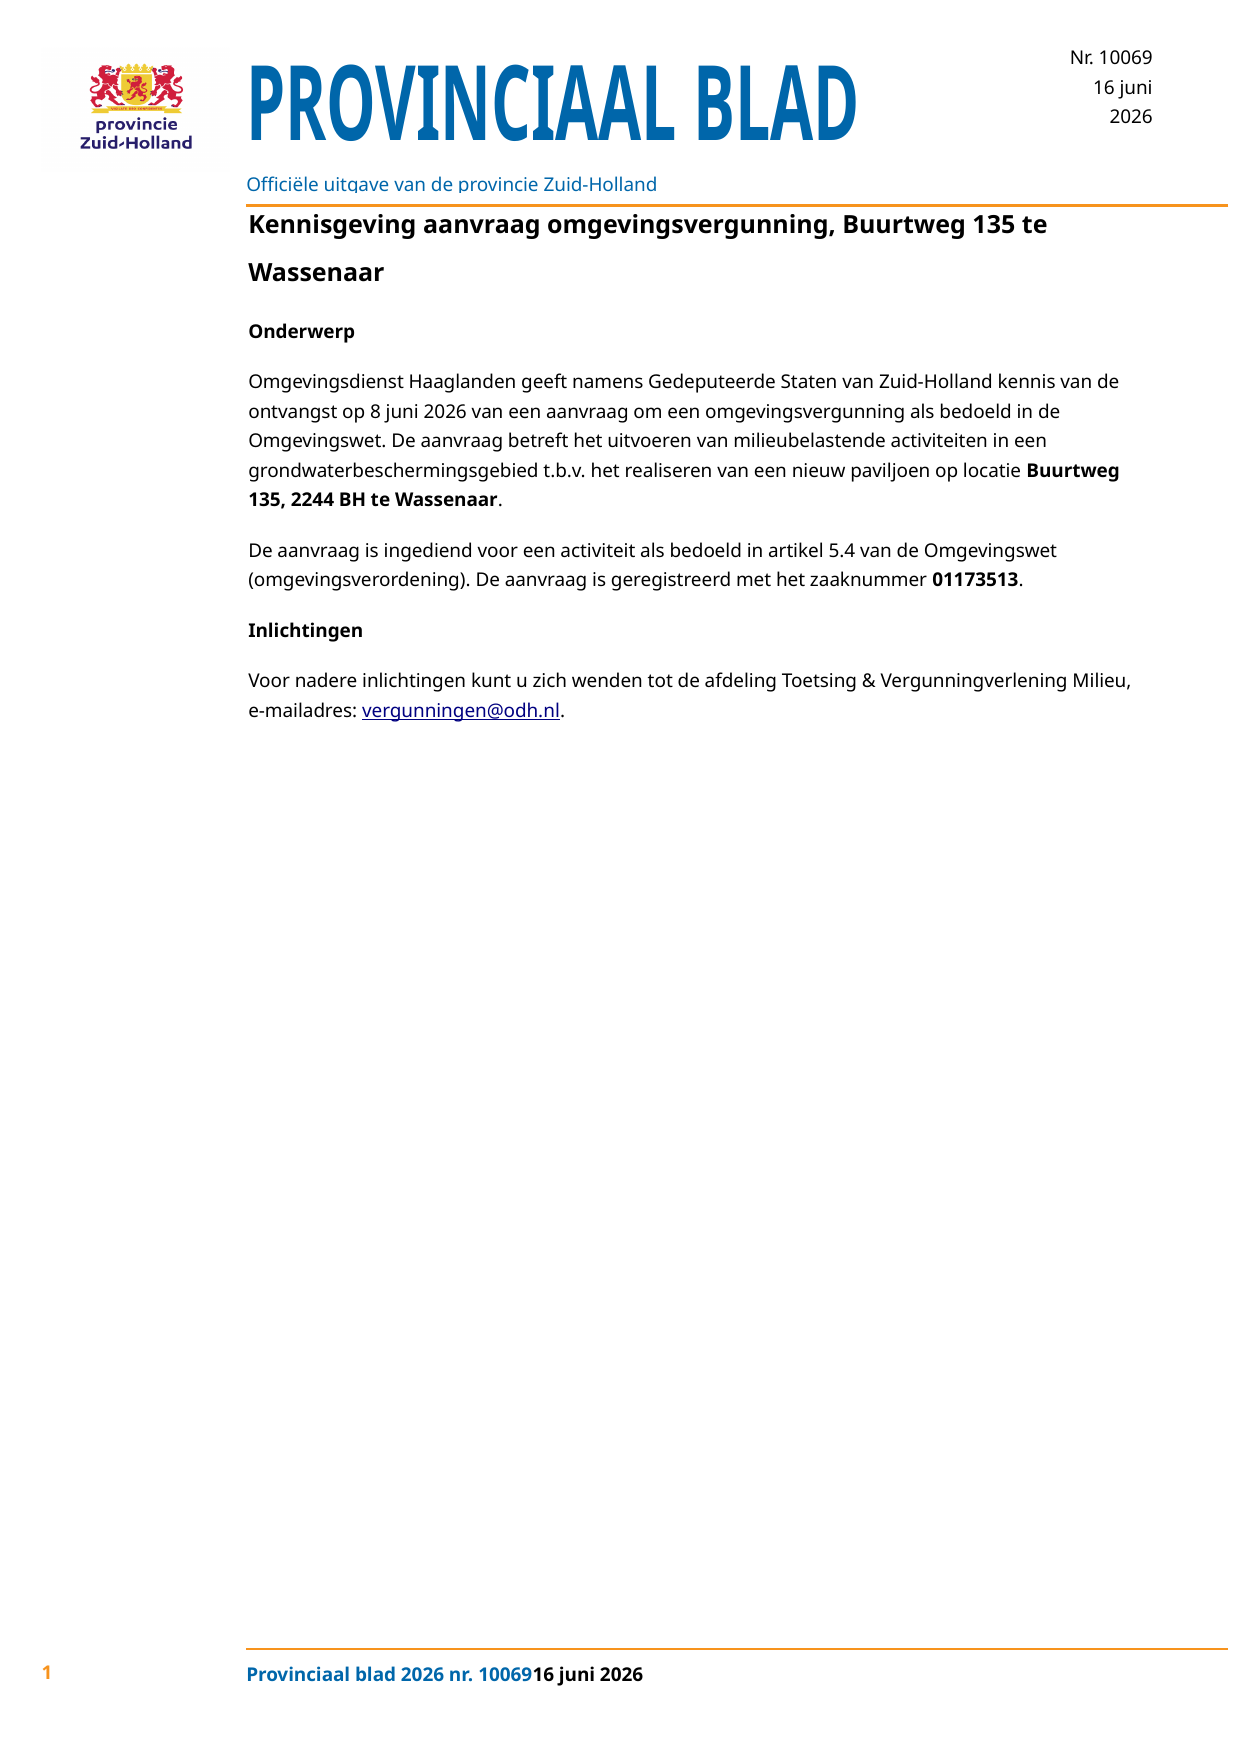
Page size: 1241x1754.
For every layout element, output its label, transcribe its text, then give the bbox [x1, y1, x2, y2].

text Omgevingsdienst Haaglanden geeft namens Gedeputeerde Staten van Zuid-Holland kennis van de ontvangst op 8 juni 2026 van een aanvraag om een omgevingsvergunning als bedoeld in de Omgevingswet. De aanvraag betreft het uitvoeren van milieubelastende activiteiten in een grondwaterbeschermingsgebied t.b.v. het realiseren van een nieuw paviljoen op locatie Buurtweg 135, 2244 BH te Wassenaar. [248, 368, 1152, 512]
text Kennisgeving aanvraag omgevingsvergunning, Buurtweg 135 te Wassenaar [248, 207, 1152, 288]
text De aanvraag is ingediend voor een activiteit als bedoeld in artikel 5.4 van de Omgevingswet (omgevingsverordening). De aanvraag is geregistreerd met het zaaknummer 01173513. [248, 537, 1152, 592]
text Voor nadere inlichtingen kunt u zich wenden tot de afdeling Toetsing & Vergunningverlening Milieu, e-mailadres: vergunningen@odh.nl. [248, 667, 1152, 723]
picture [41, 47, 231, 172]
text Inlichtingen [248, 617, 1152, 643]
text Onderwerp [248, 318, 1152, 344]
